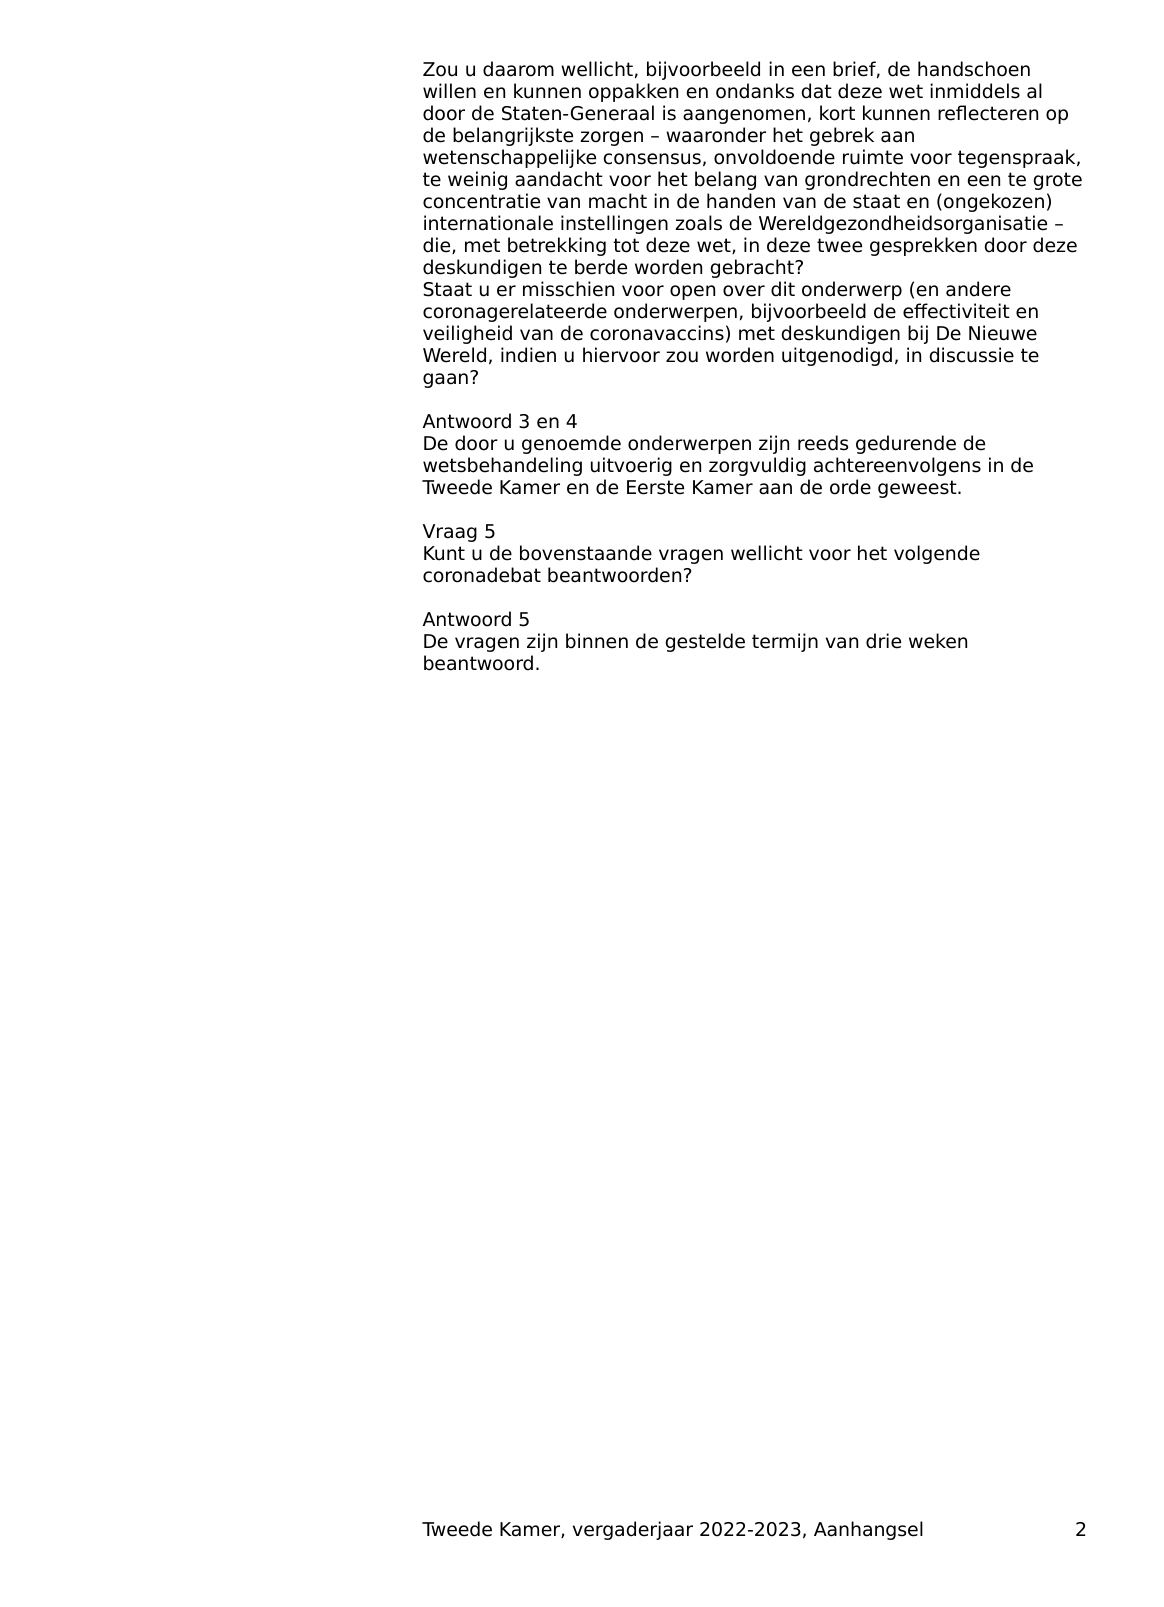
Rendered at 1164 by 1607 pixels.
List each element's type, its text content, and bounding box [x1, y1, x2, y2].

text Staat u er misschien voor open over dit onderwerp (en andere coronagerelateerde onderwerpen, bijvoorbeeld de effectiviteit en veiligheid van de coronavaccins) met deskundigen bij De Nieuwe Wereld, indien u hiervoor zou worden uitgenodigd, in discussie te gaan? [422, 279, 1087, 389]
text De vragen zijn binnen de gestelde termijn van drie weken beantwoord. [422, 631, 1087, 675]
text Antwoord 3 en 4 [422, 411, 1087, 433]
text Kunt u de bovenstaande vragen wellicht voor het volgende coronadebat beantwoorden? [422, 543, 1087, 587]
text Zou u daarom wellicht, bijvoorbeeld in een brief, de handschoen willen en kunnen oppakken en ondanks dat deze wet inmiddels al door de Staten-Generaal is aangenomen, kort kunnen reflecteren op de belangrijkste zorgen – waaronder het gebrek aan wetenschappelijke consensus, onvoldoende ruimte voor tegenspraak, te weinig aandacht voor het belang van grondrechten en een te grote concentratie van macht in de handen van de staat en (ongekozen) internationale instellingen zoals de Wereldgezondheidsorganisatie – die, met betrekking tot deze wet, in deze twee gesprekken door deze deskundigen te berde worden gebracht? [422, 59, 1087, 279]
text De door u genoemde onderwerpen zijn reeds gedurende de wetsbehandeling uitvoerig en zorgvuldig achtereenvolgens in de Tweede Kamer en de Eerste Kamer aan de orde geweest. [422, 433, 1087, 499]
text Vraag 5 [422, 521, 1087, 543]
text Antwoord 5 [422, 609, 1087, 631]
